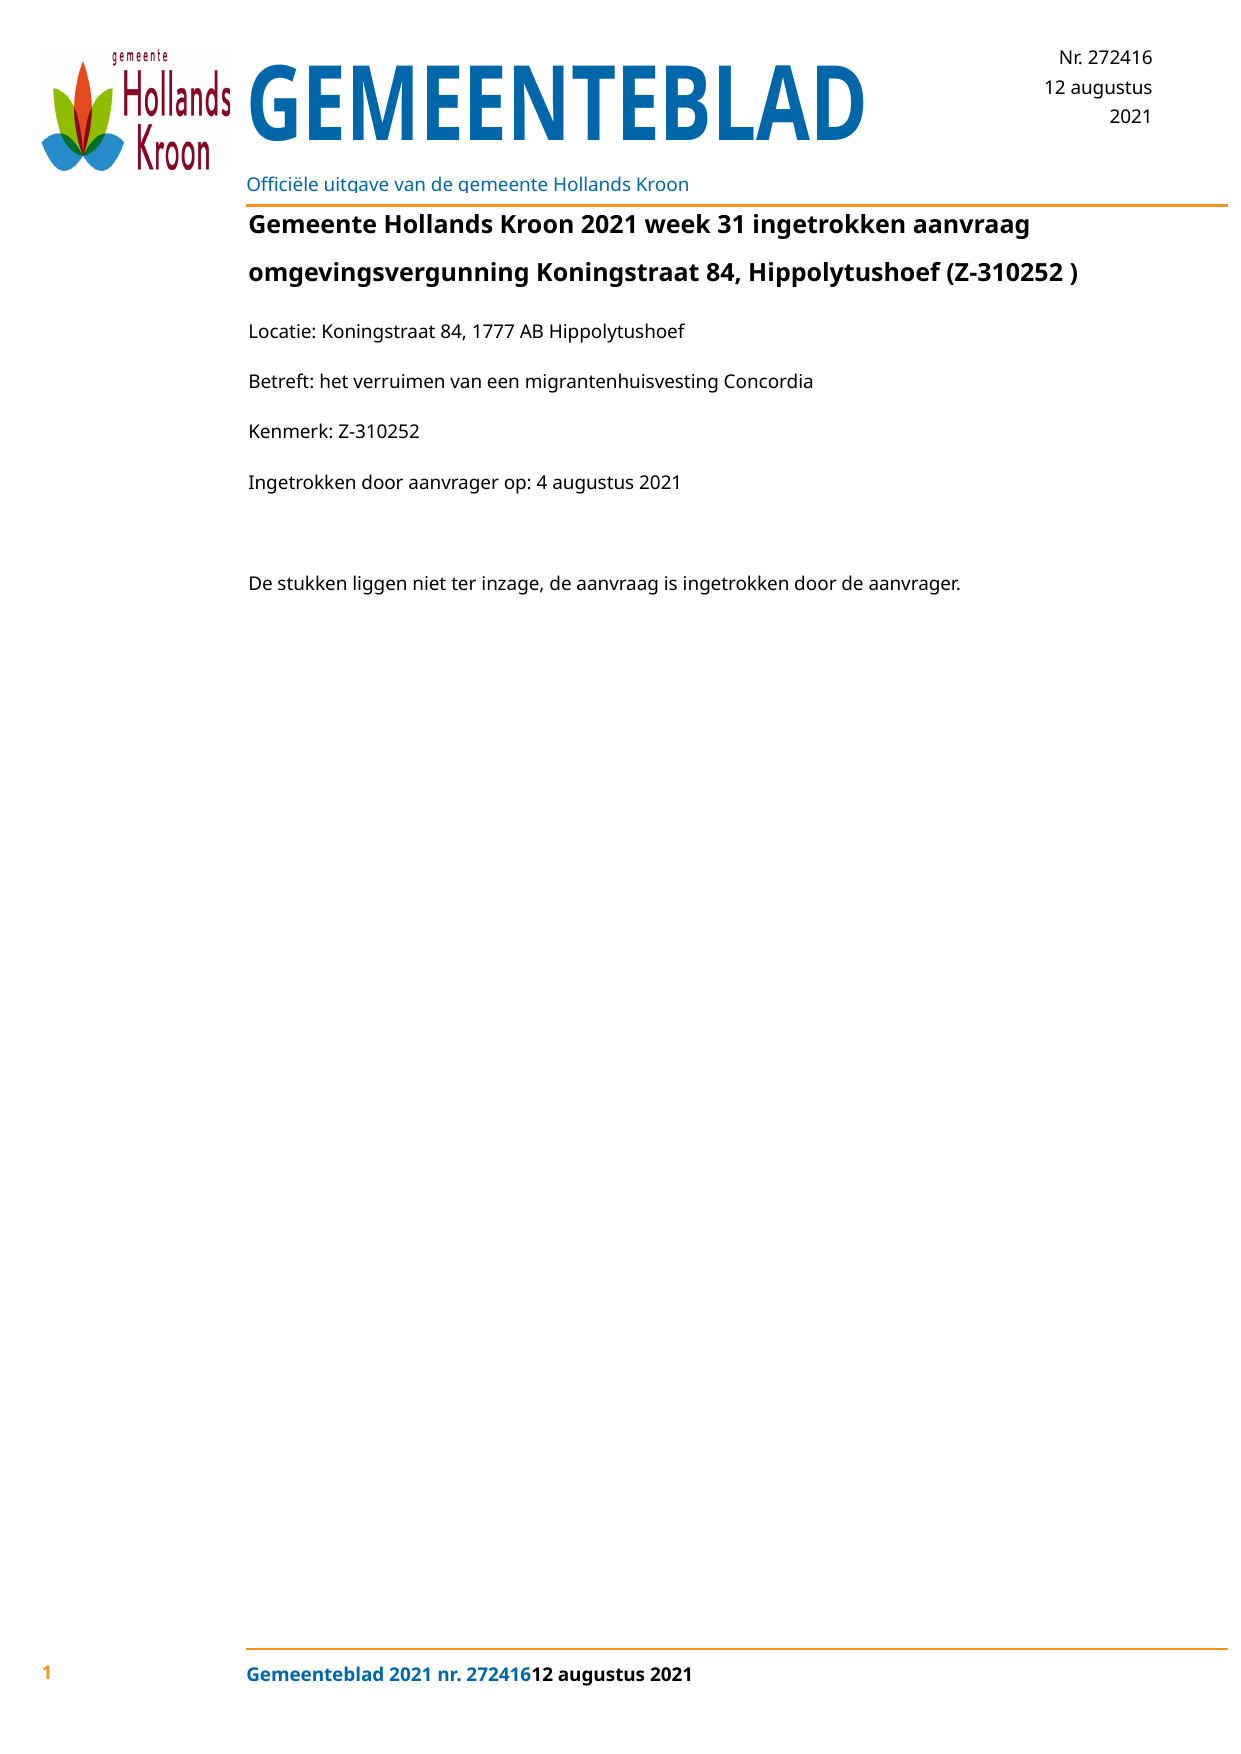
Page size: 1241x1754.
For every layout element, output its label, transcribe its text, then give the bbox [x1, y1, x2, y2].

text Locatie: Koningstraat 84, 1777 AB Hippolytushoef [248, 318, 1152, 344]
text Kenmerk: Z-310252 [248, 419, 1152, 444]
text De stukken liggen niet ter inzage, de aanvraag is ingetrokken door de aanvrager. [248, 570, 1152, 596]
picture [41, 47, 231, 172]
text Gemeente Hollands Kroon 2021 week 31 ingetrokken aanvraag omgevingsvergunning Koningstraat 84, Hippolytushoef (Z-310252 ) [248, 207, 1152, 288]
text Ingetrokken door aanvrager op: 4 augustus 2021 [248, 469, 1152, 495]
text Betreft: het verruimen van een migrantenhuisvesting Concordia [248, 368, 1152, 394]
